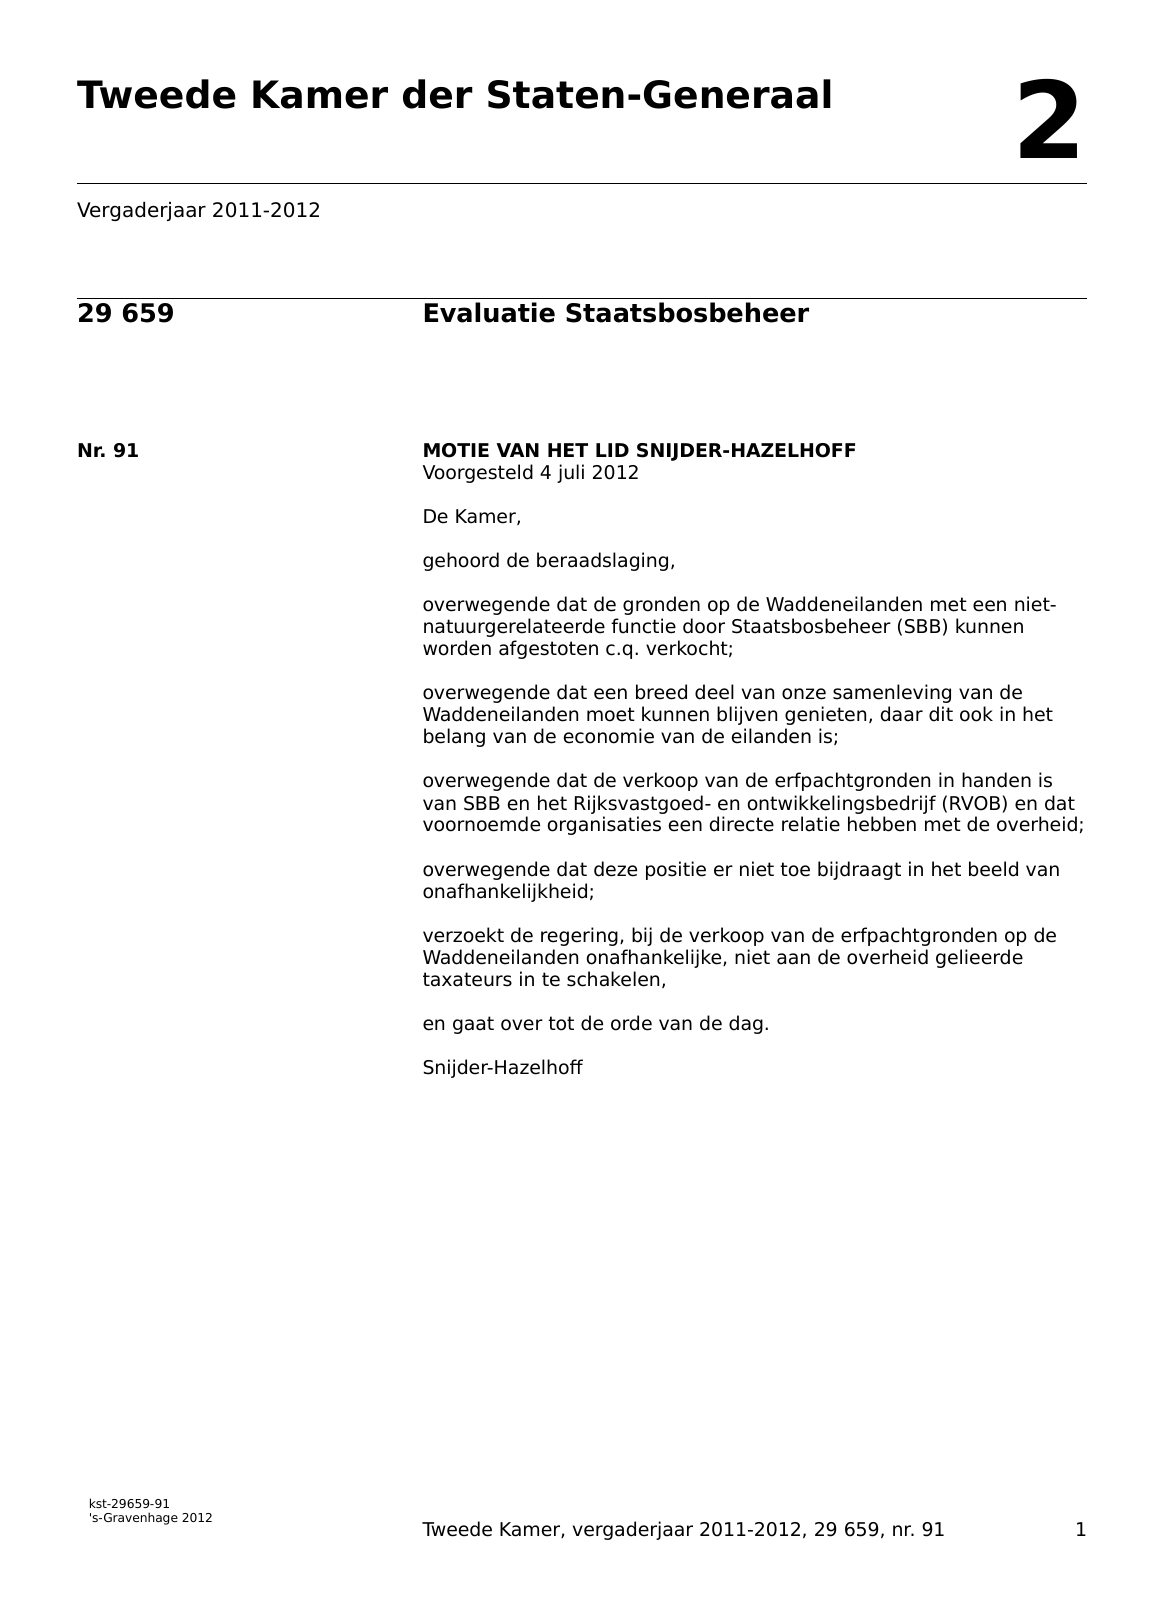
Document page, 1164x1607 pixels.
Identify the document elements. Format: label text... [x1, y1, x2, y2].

table_header 2 [886, 59, 1087, 183]
text en gaat over tot de orde van de dag. [422, 1013, 1087, 1035]
text overwegende dat deze positie er niet toe bijdraagt in het beeld van onafhankelijkheid; [422, 858, 1087, 902]
text De Kamer, [422, 506, 1087, 528]
table_header Tweede Kamer der Staten-Generaal [77, 59, 886, 183]
subtitle 29 659 Evaluatie Staatsbosbeheer [77, 299, 1087, 329]
subtitle Nr. 91 MOTIE VAN HET LID SNIJDER-HAZELHOFF [77, 440, 1087, 462]
text gehoord de beraadslaging, [422, 550, 1087, 572]
text overwegende dat een breed deel van onze samenleving van de Waddeneilanden moet kunnen blijven genieten, daar dit ook in het belang van de economie van de eilanden is; [422, 682, 1087, 748]
text overwegende dat de verkoop van de erfpachtgronden in handen is van SBB en het Rijksvastgoed- en ontwikkelingsbedrijf (RVOB) en dat voornoemde organisaties een directe relatie hebben met de overheid; [422, 770, 1087, 836]
table_cell Vergaderjaar 2011-2012 [77, 184, 1087, 298]
text Snijder-Hazelhoff [422, 1057, 1087, 1079]
text kst-29659-91 [88, 1497, 323, 1511]
text Voorgesteld 4 juli 2012 [422, 462, 1087, 484]
text 's-Gravenhage 2012 [88, 1511, 323, 1525]
text verzoekt de regering, bij de verkoop van de erfpachtgronden op de Waddeneilanden onafhankelijke, niet aan de overheid gelieerde taxateurs in te schakelen, [422, 925, 1087, 991]
text overwegende dat de gronden op de Waddeneilanden met een niet-natuurgerelateerde functie door Staatsbosbeheer (SBB) kunnen worden afgestoten c.q. verkocht; [422, 594, 1087, 660]
